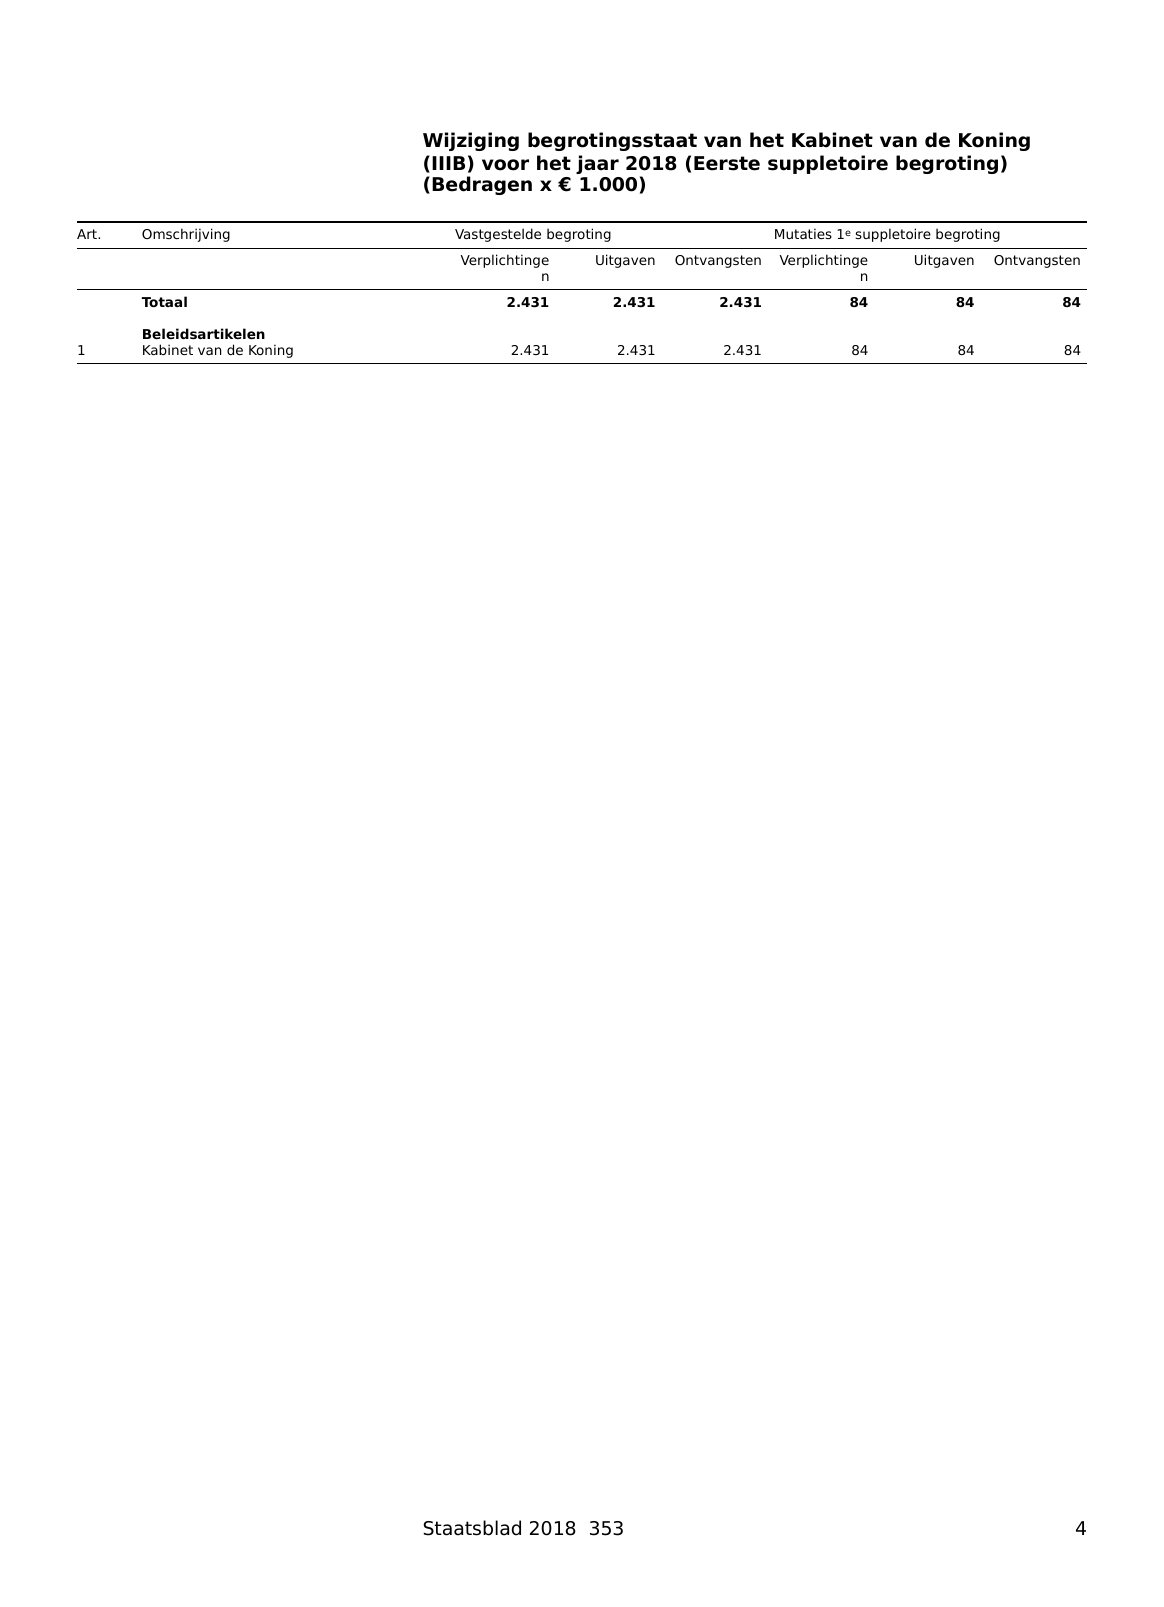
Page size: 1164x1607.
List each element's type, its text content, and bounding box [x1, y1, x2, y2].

table_header Art. [77, 223, 136, 247]
table_header Vastgestelde begroting [449, 223, 768, 247]
table_cell [768, 327, 874, 342]
subtitle Wijziging begrotingsstaat van het Kabinet van de Koning (IIIB) voor het jaar 2018 (Eerste suppletoire begroting) (Bedragen x € 1.000) [422, 130, 1087, 196]
table_cell [661, 311, 768, 327]
table_cell Beleidsartikelen [136, 327, 449, 342]
table_cell [77, 327, 136, 342]
table_cell 2.431 [555, 290, 661, 311]
table_cell [661, 327, 768, 342]
table_cell Ontvangsten [980, 249, 1087, 289]
table_cell [136, 249, 449, 289]
table_cell [980, 311, 1087, 327]
table_cell [874, 327, 980, 342]
table_cell Totaal [136, 290, 449, 311]
table_cell Uitgaven [874, 249, 980, 289]
table_cell 2.431 [449, 342, 555, 363]
table_cell 84 [874, 290, 980, 311]
table_cell 84 [768, 342, 874, 363]
table_cell [874, 311, 980, 327]
table_cell [77, 249, 136, 289]
table_cell [980, 327, 1087, 342]
table_cell Verplichtingen [768, 249, 874, 289]
table_cell Uitgaven [555, 249, 661, 289]
table_header Mutaties 1e suppletoire begroting [768, 223, 1087, 247]
table_cell 84 [980, 342, 1087, 363]
table_cell 84 [980, 290, 1087, 311]
table_cell [77, 311, 136, 327]
table_cell 2.431 [661, 290, 768, 311]
table_header Omschrijving [136, 223, 449, 247]
table_cell [768, 311, 874, 327]
table_cell 2.431 [661, 342, 768, 363]
table_cell Ontvangsten [661, 249, 768, 289]
table_cell Verplichtingen [449, 249, 555, 289]
table_cell [136, 311, 449, 327]
table_cell Kabinet van de Koning [136, 342, 449, 363]
table_cell [555, 311, 661, 327]
table_cell 1 [77, 342, 136, 363]
table_cell [449, 327, 555, 342]
table_cell 2.431 [449, 290, 555, 311]
table_cell 84 [874, 342, 980, 363]
table_cell [555, 327, 661, 342]
table_cell 2.431 [555, 342, 661, 363]
table_cell [77, 290, 136, 311]
table_cell [449, 311, 555, 327]
table_cell 84 [768, 290, 874, 311]
